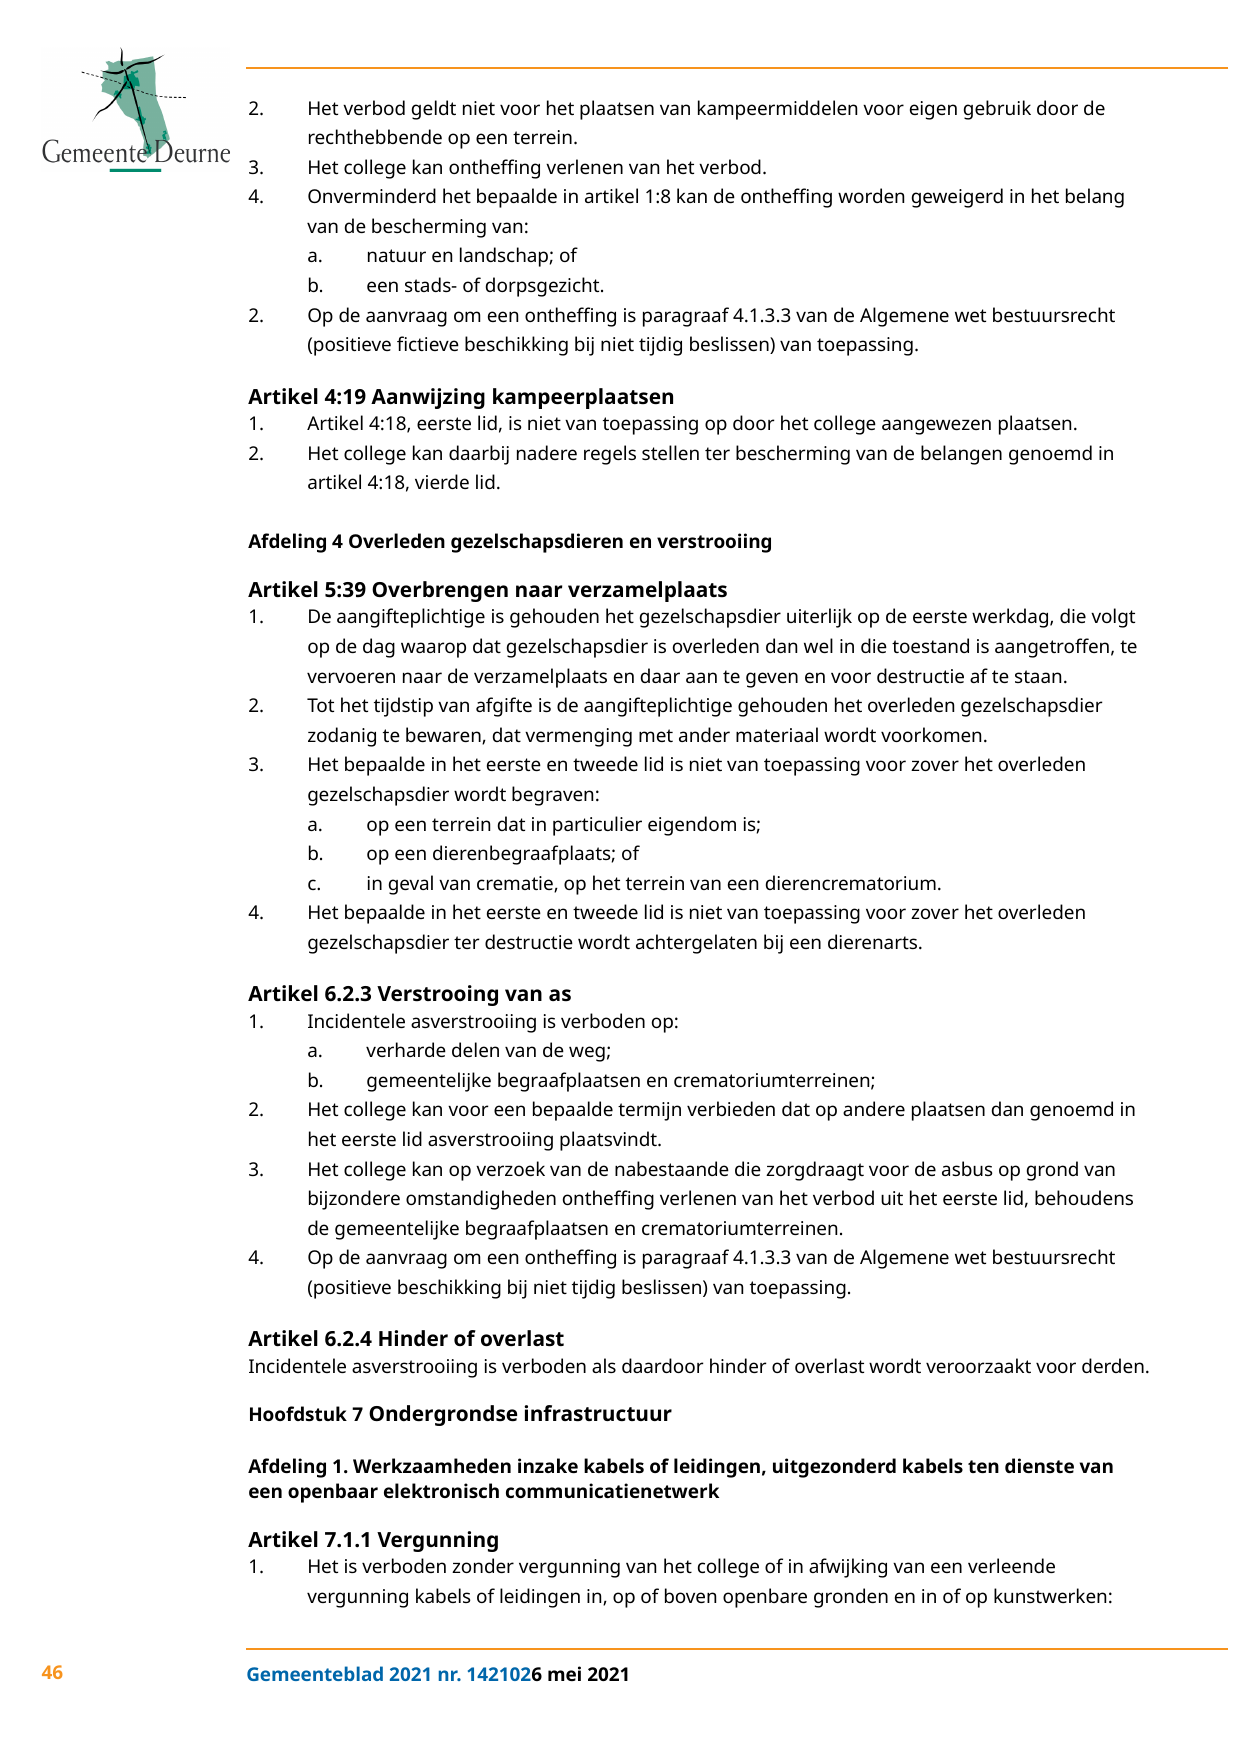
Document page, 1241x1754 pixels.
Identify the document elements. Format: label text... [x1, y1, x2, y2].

text Afdeling 1. Werkzaamheden inzake kabels of leidingen, uitgezonderd kabels ten dienste van een openbaar elektronisch communicatienetwerk [248, 1453, 1152, 1504]
list natuur en landschap; of [307, 243, 1152, 268]
list Het college kan ontheffing verlenen van het verbod. [248, 154, 1152, 180]
list Het college kan op verzoek van de nabestaande die zorgdraagt voor de asbus op grond van bijzondere omstandigheden ontheffing verlenen van het verbod uit het eerste lid, behoudens de gemeentelijke begraafplaatsen en crematoriumterreinen. [248, 1156, 1152, 1241]
list op een dierenbegraafplaats; of [307, 840, 1152, 866]
list Het bepaalde in het eerste en tweede lid is niet van toepassing voor zover het overleden gezelschapsdier wordt begraven: [248, 752, 1152, 807]
list Artikel 4:18, eerste lid, is niet van toepassing op door het college aangewezen plaatsen. [248, 410, 1152, 436]
picture [41, 47, 231, 172]
list Op de aanvraag om een ontheffing is paragraaf 4.1.3.3 van de Algemene wet bestuursrecht (positieve beschikking bij niet tijdig beslissen) van toepassing. [248, 1244, 1152, 1300]
list Onverminderd het bepaalde in artikel 1:8 kan de ontheffing worden geweigerd in het belang van de bescherming van: [248, 183, 1152, 239]
list gemeentelijke begraafplaatsen en crematoriumterreinen; [307, 1067, 1152, 1093]
list op een terrein dat in particulier eigendom is; [307, 811, 1152, 836]
list verharde delen van de weg; [307, 1037, 1152, 1063]
text Artikel 6.2.3 Verstrooing van as [248, 979, 1152, 1008]
list De aangifteplichtige is gehouden het gezelschapsdier uiterlijk op de eerste werkdag, die volgt op de dag waarop dat gezelschapsdier is overleden dan wel in die toestand is aangetroffen, te vervoeren naar de verzamelplaats en daar aan te geven en voor destructie af te staan. [248, 604, 1152, 688]
list Het is verboden zonder vergunning van het college of in afwijking van een verleende vergunning kabels of leidingen in, op of boven openbare gronden en in of op kunstwerken: [248, 1553, 1152, 1609]
list Het college kan voor een bepaalde termijn verbieden dat op andere plaatsen dan genoemd in het eerste lid asverstrooiing plaatsvindt. [248, 1097, 1152, 1152]
text Artikel 5:39 Overbrengen naar verzamelplaats [248, 575, 1152, 604]
list Het bepaalde in het eerste en tweede lid is niet van toepassing voor zover het overleden gezelschapsdier ter destructie wordt achtergelaten bij een dierenarts. [248, 899, 1152, 955]
list een stads- of dorpsgezicht. [307, 272, 1152, 298]
list Het verbod geldt niet voor het plaatsen van kampeermiddelen voor eigen gebruik door de rechthebbende op een terrein. [248, 95, 1152, 150]
text Afdeling 4 Overleden gezelschapsdieren en verstrooiing [248, 529, 1152, 554]
list Tot het tijdstip van afgifte is de aangifteplichtige gehouden het overleden gezelschapsdier zodanig te bewaren, dat vermenging met ander materiaal wordt voorkomen. [248, 692, 1152, 748]
list Het college kan daarbij nadere regels stellen ter bescherming van de belangen genoemd in artikel 4:18, vierde lid. [248, 440, 1152, 495]
list Incidentele asverstrooiing is verboden op: [248, 1008, 1152, 1034]
text Incidentele asverstrooiing is verboden als daardoor hinder of overlast wordt veroorzaakt voor derden. [248, 1353, 1152, 1379]
text Hoofdstuk 7 Ondergrondse infrastructuur [248, 1399, 1152, 1427]
text Artikel 6.2.4 Hinder of overlast [248, 1324, 1152, 1353]
list Op de aanvraag om een ontheffing is paragraaf 4.1.3.3 van de Algemene wet bestuursrecht (positieve fictieve beschikking bij niet tijdig beslissen) van toepassing. [248, 302, 1152, 357]
list in geval van crematie, op het terrein van een dierencrematorium. [307, 870, 1152, 896]
text Artikel 7.1.1 Vergunning [248, 1525, 1152, 1553]
text Artikel 4:19 Aanwijzing kampeerplaatsen [248, 382, 1152, 410]
